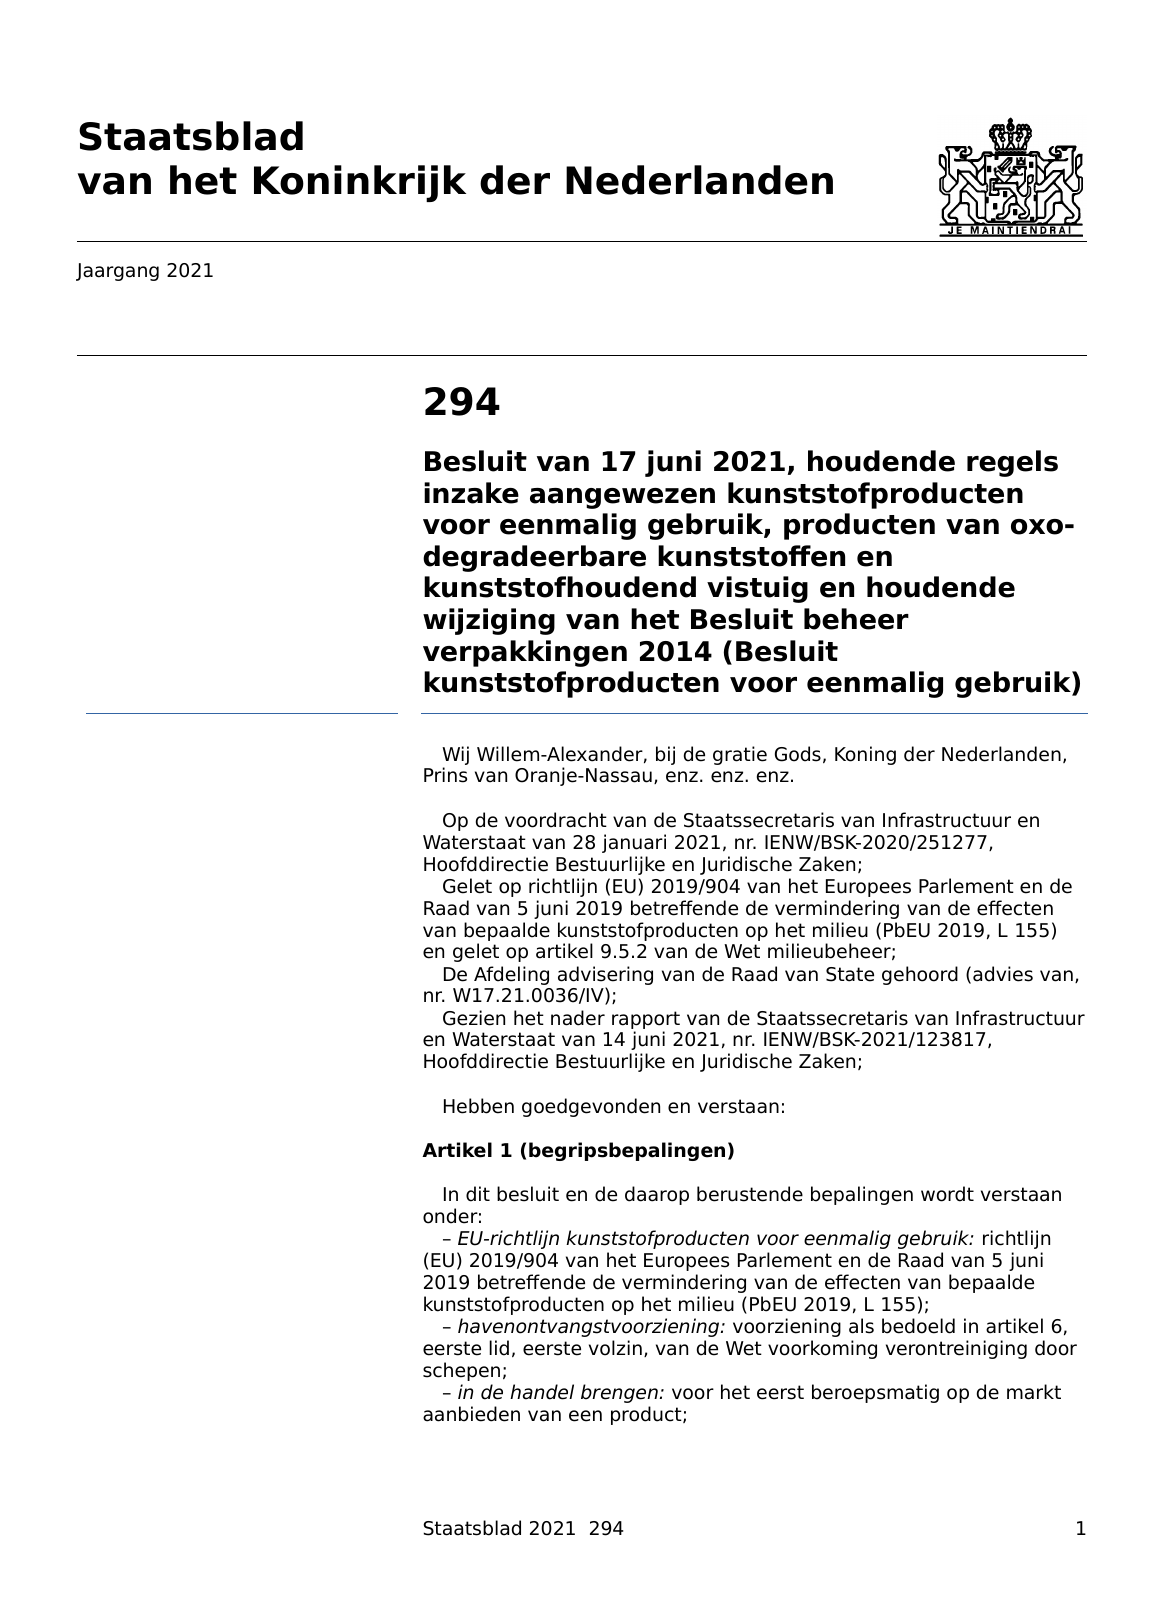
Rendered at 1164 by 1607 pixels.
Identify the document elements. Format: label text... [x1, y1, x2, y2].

text De Afdeling advisering van de Raad van State gehoord (advies van, nr. W17.21.0036/IV); [422, 963, 1087, 1007]
text – EU-richtlijn kunststofproducten voor eenmalig gebruik: richtlijn (EU) 2019/904 van het Europees Parlement en de Raad van 5 juni 2019 betreffende de vermindering van de effecten van bepaalde kunststofproducten op het milieu (PbEU 2019, L 155); [422, 1228, 1087, 1316]
text Gezien het nader rapport van de Staatssecretaris van Infrastructuur en Waterstaat van 14 juni 2021, nr. IENW/BSK-2021/123817, Hoofddirectie Bestuurlijke en Juridische Zaken; [422, 1007, 1087, 1073]
table_header Staatsblad van het Koninkrijk der Nederlanden [77, 100, 886, 241]
table_cell Jaargang 2021 [77, 242, 1087, 355]
text – havenontvangstvoorziening: voorziening als bedoeld in artikel 6, eerste lid, eerste volzin, van de Wet voorkoming verontreiniging door schepen; [422, 1316, 1087, 1382]
text In dit besluit en de daarop berustende bepalingen wordt verstaan onder: [422, 1184, 1087, 1228]
table_header [886, 100, 1087, 241]
text Hebben goedgevonden en verstaan: [422, 1096, 1087, 1117]
subtitle Artikel 1 (begripsbepalingen) [422, 1140, 1087, 1162]
subtitle 294 [422, 381, 1087, 424]
text – in de handel brengen: voor het eerst beroepsmatig op de markt aanbieden van een product; [422, 1382, 1087, 1426]
picture [936, 115, 1087, 240]
text Op de voordracht van de Staatssecretaris van Infrastructuur en Waterstaat van 28 januari 2021, nr. IENW/BSK-2020/251277, Hoofddirectie Bestuurlijke en Juridische Zaken; [422, 809, 1087, 876]
text Wij Willem-Alexander, bij de gratie Gods, Koning der Nederlanden, Prins van Oranje-Nassau, enz. enz. enz. [422, 743, 1087, 787]
text Besluit van 17 juni 2021, houdende regels inzake aangewezen kunststofproducten voor eenmalig gebruik, producten van oxo-degradeerbare kunststoffen en kunststofhoudend vistuig en houdende wijziging van het Besluit beheer verpakkingen 2014 (Besluit kunststofproducten voor eenmalig gebruik) [422, 447, 1087, 699]
text Gelet op richtlijn (EU) 2019/904 van het Europees Parlement en de Raad van 5 juni 2019 betreffende de vermindering van de effecten van bepaalde kunststofproducten op het milieu (PbEU 2019, L 155) en gelet op artikel 9.5.2 van de Wet milieubeheer; [422, 876, 1087, 963]
